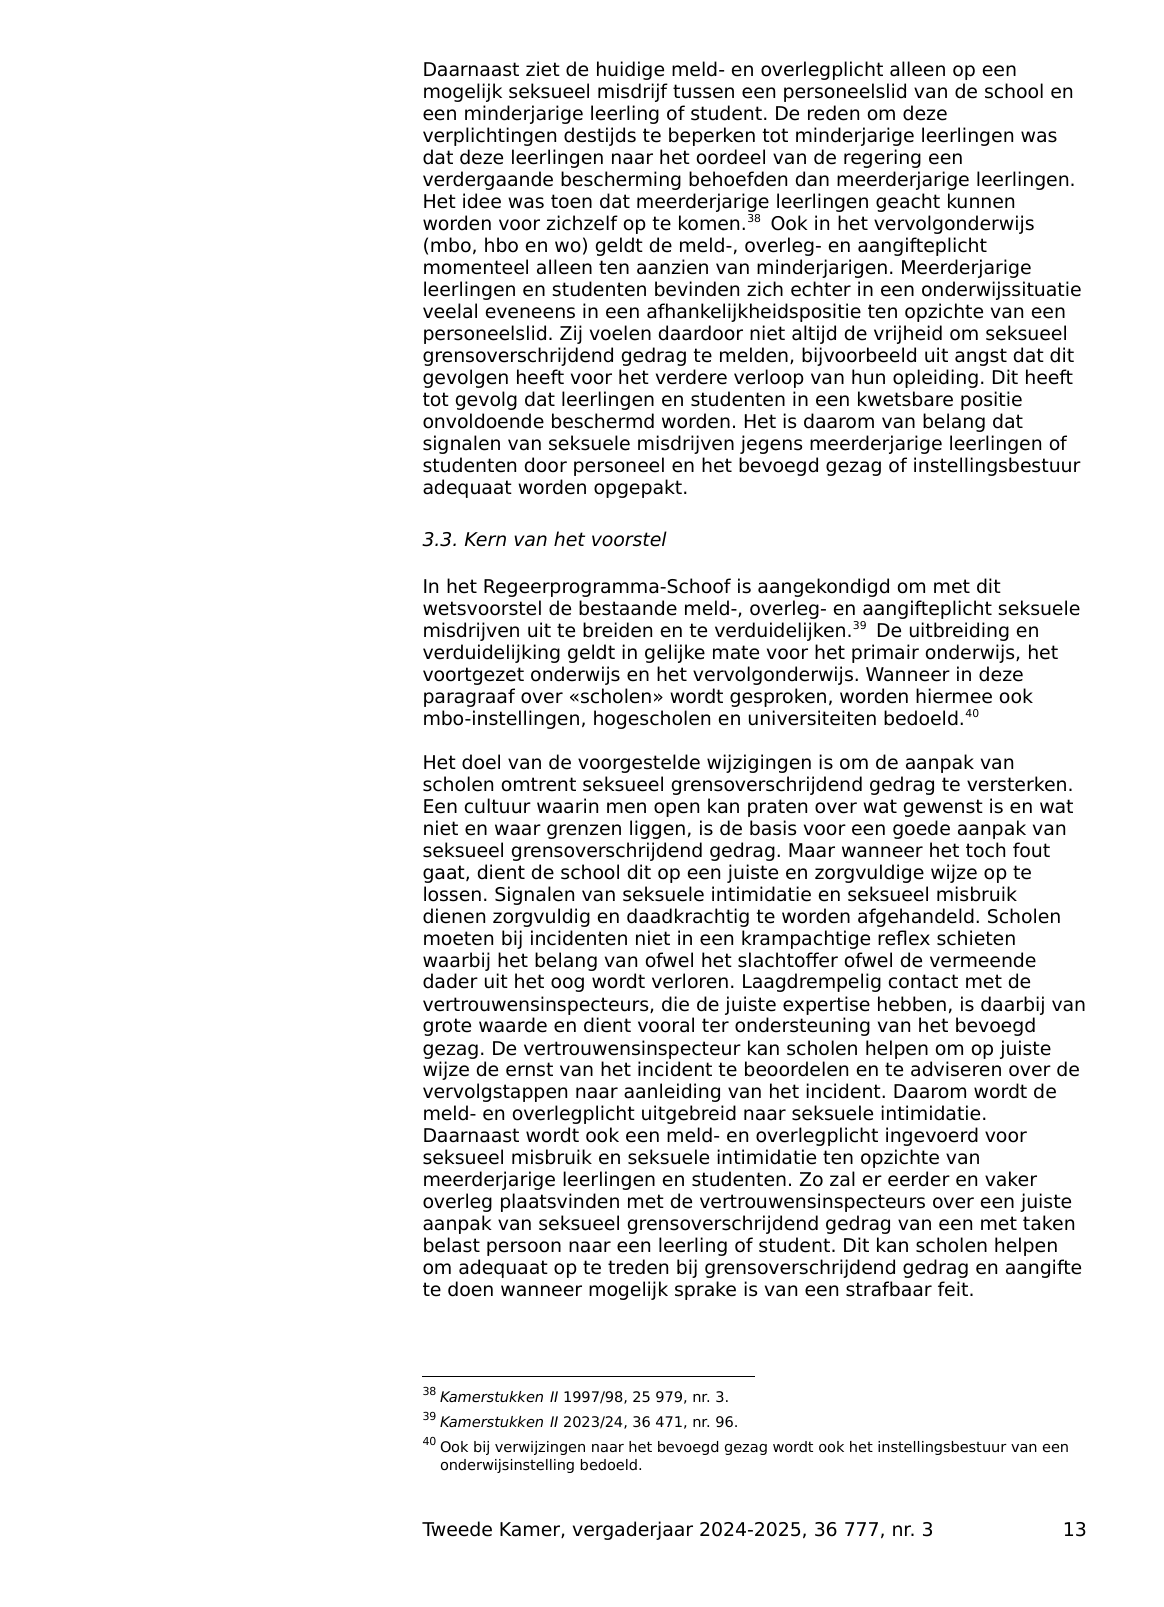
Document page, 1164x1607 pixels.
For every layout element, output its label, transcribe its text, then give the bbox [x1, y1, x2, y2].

text Kamerstukken II 1997/98, 25 979, nr. 3. [422, 1385, 1087, 1407]
text In het Regeerprogramma-Schoof is aangekondigd om met dit wetsvoorstel de bestaande meld-, overleg- en aangifteplicht seksuele misdrijven uit te breiden en te verduidelijken. De uitbreiding en verduidelijking geldt in gelijke mate voor het primair onderwijs, het voortgezet onderwijs en het vervolgonderwijs. Wanneer in deze paragraaf over «scholen» wordt gesproken, worden hiermee ook mbo-instellingen, hogescholen en universiteiten bedoeld. [422, 576, 1087, 729]
text Kamerstukken II 2023/24, 36 471, nr. 96. [422, 1410, 1087, 1432]
text Het doel van de voorgestelde wijzigingen is om de aanpak van scholen omtrent seksueel grensoverschrijdend gedrag te versterken. Een cultuur waarin men open kan praten over wat gewenst is en wat niet en waar grenzen liggen, is de basis voor een goede aanpak van seksueel grensoverschrijdend gedrag. Maar wanneer het toch fout gaat, dient de school dit op een juiste en zorgvuldige wijze op te lossen. Signalen van seksuele intimidatie en seksueel misbruik dienen zorgvuldig en daadkrachtig te worden afgehandeld. Scholen moeten bij incidenten niet in een krampachtige reflex schieten waarbij het belang van ofwel het slachtoffer ofwel de vermeende dader uit het oog wordt verloren. Laagdrempelig contact met de vertrouwensinspecteurs, die de juiste expertise hebben, is daarbij van grote waarde en dient vooral ter ondersteuning van het bevoegd gezag. De vertrouwensinspecteur kan scholen helpen om op juiste wijze de ernst van het incident te beoordelen en te adviseren over de vervolgstappen naar aanleiding van het incident. Daarom wordt de meld- en overlegplicht uitgebreid naar seksuele intimidatie. Daarnaast wordt ook een meld- en overlegplicht ingevoerd voor seksueel misbruik en seksuele intimidatie ten opzichte van meerderjarige leerlingen en studenten. Zo zal er eerder en vaker overleg plaatsvinden met de vertrouwensinspecteurs over een juiste aanpak van seksueel grensoverschrijdend gedrag van een met taken belast persoon naar een leerling of student. Dit kan scholen helpen om adequaat op te treden bij grensoverschrijdend gedrag en aangifte te doen wanneer mogelijk sprake is van een strafbaar feit. [422, 752, 1087, 1301]
subtitle 3.3. Kern van het voorstel [422, 529, 1087, 551]
text Daarnaast ziet de huidige meld- en overlegplicht alleen op een mogelijk seksueel misdrijf tussen een personeelslid van de school en een minderjarige leerling of student. De reden om deze verplichtingen destijds te beperken tot minderjarige leerlingen was dat deze leerlingen naar het oordeel van de regering een verdergaande bescherming behoefden dan meerderjarige leerlingen. Het idee was toen dat meerderjarige leerlingen geacht kunnen worden voor zichzelf op te komen. Ook in het vervolgonderwijs (mbo, hbo en wo) geldt de meld-, overleg- en aangifteplicht momenteel alleen ten aanzien van minderjarigen. Meerderjarige leerlingen en studenten bevinden zich echter in een onderwijssituatie veelal eveneens in een afhankelijkheidspositie ten opzichte van een personeelslid. Zij voelen daardoor niet altijd de vrijheid om seksueel grensoverschrijdend gedrag te melden, bijvoorbeeld uit angst dat dit gevolgen heeft voor het verdere verloop van hun opleiding. Dit heeft tot gevolg dat leerlingen en studenten in een kwetsbare positie onvoldoende beschermd worden. Het is daarom van belang dat signalen van seksuele misdrijven jegens meerderjarige leerlingen of studenten door personeel en het bevoegd gezag of instellingsbestuur adequaat worden opgepakt. [422, 59, 1087, 499]
text Ook bij verwijzingen naar het bevoegd gezag wordt ook het instellingsbestuur van een onderwijsinstelling bedoeld. [422, 1435, 1087, 1474]
